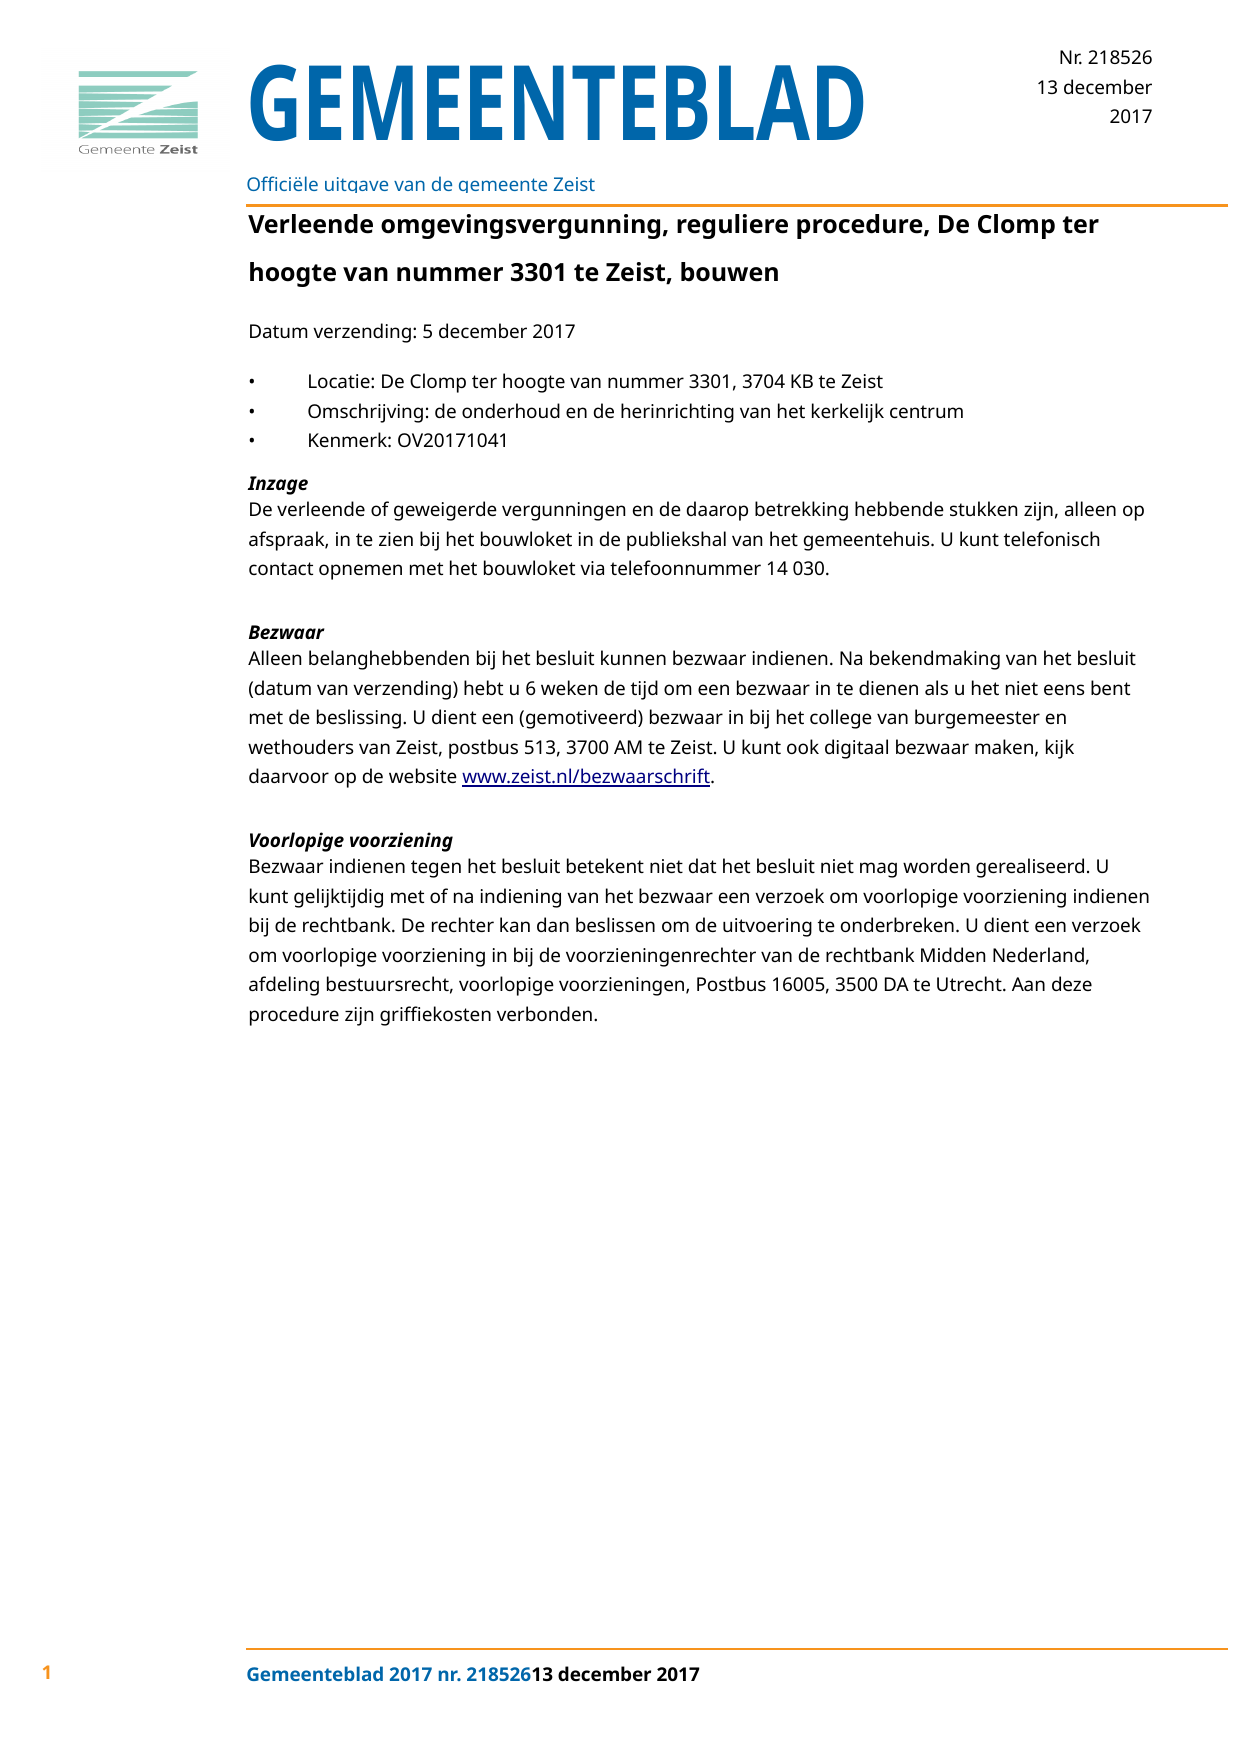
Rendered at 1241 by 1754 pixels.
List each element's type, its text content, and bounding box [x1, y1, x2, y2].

text Voorlopige voorziening [248, 827, 1152, 853]
list Locatie: De Clomp ter hoogte van nummer 3301, 3704 KB te Zeist [248, 368, 1152, 394]
text Inzage [248, 471, 1152, 496]
list Kenmerk: OV20171041 [248, 427, 1152, 453]
text Bezwaar indienen tegen het besluit betekent niet dat het besluit niet mag worden gerealiseerd. U kunt gelijktijdig met of na indiening van het bezwaar een verzoek om voorlopige voorziening indienen bij de rechtbank. De rechter kan dan beslissen om de uitvoering te onderbreken. U dient een verzoek om voorlopige voorziening in bij de voorzieningenrechter van de rechtbank Midden Nederland, afdeling bestuursrecht, voorlopige voorzieningen, Postbus 16005, 3500 DA te Utrecht. Aan deze procedure zijn griffiekosten verbonden. [248, 853, 1152, 1027]
text Datum verzending: 5 december 2017 [248, 318, 1152, 344]
text Verleende omgevingsvergunning, reguliere procedure, De Clomp ter hoogte van nummer 3301 te Zeist, bouwen [248, 207, 1152, 288]
picture [41, 47, 231, 172]
list Omschrijving: de onderhoud en de herinrichting van het kerkelijk centrum [248, 398, 1152, 424]
text De verleende of geweigerde vergunningen en de daarop betrekking hebbende stukken zijn, alleen op afspraak, in te zien bij het bouwloket in de publiekshal van het gemeentehuis. U kunt telefonisch contact opnemen met het bouwloket via telefoonnummer 14 030. [248, 496, 1152, 581]
text Bezwaar [248, 619, 1152, 645]
text Alleen belanghebbenden bij het besluit kunnen bezwaar indienen. Na bekendmaking van het besluit (datum van verzending) hebt u 6 weken de tijd om een bezwaar in te dienen als u het niet eens bent met de beslissing. U dient een (gemotiveerd) bezwaar in bij het college van burgemeester en wethouders van Zeist, postbus 513, 3700 AM te Zeist. U kunt ook digitaal bezwaar maken, kijk daarvoor op de website www.zeist.nl/bezwaarschrift. [248, 645, 1152, 789]
